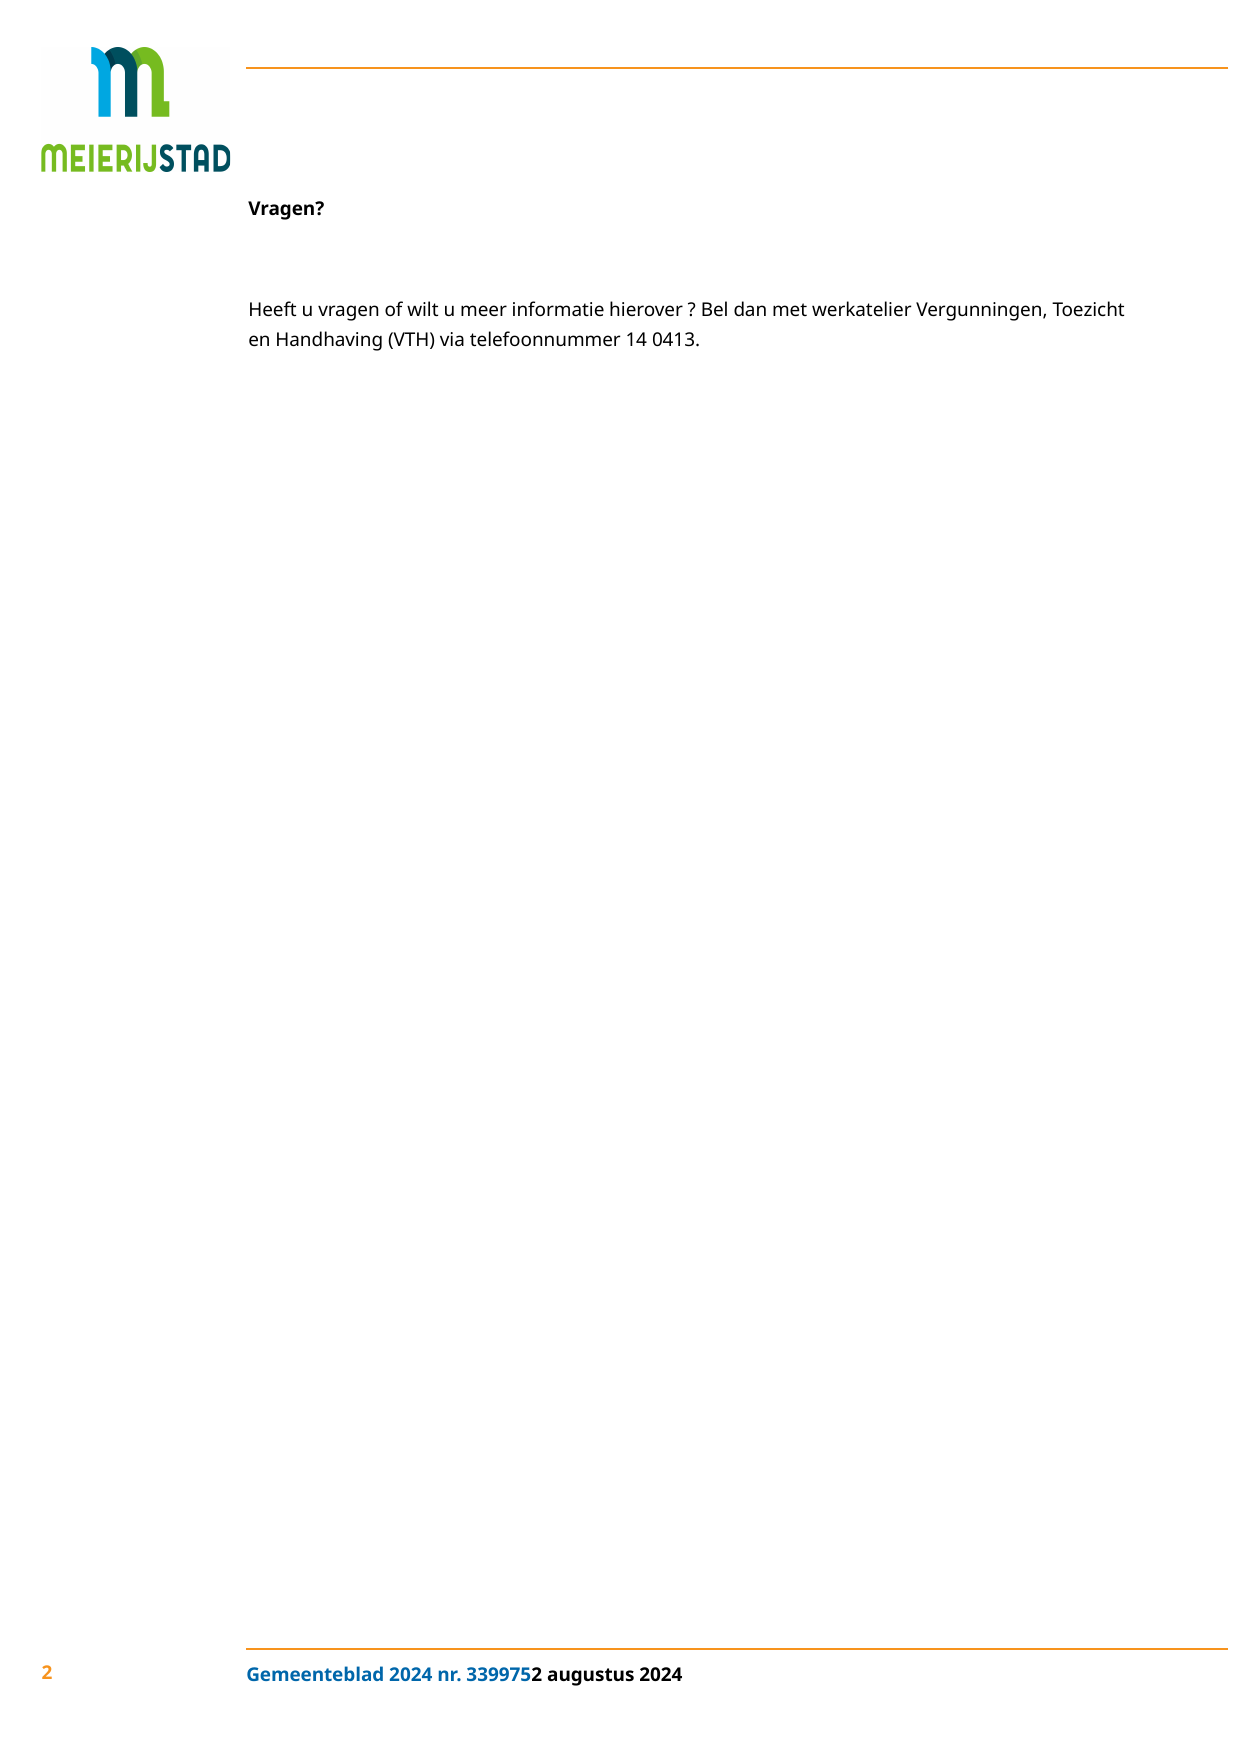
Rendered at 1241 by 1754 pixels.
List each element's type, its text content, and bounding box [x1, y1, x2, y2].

text Heeft u vragen of wilt u meer informatie hierover ? Bel dan met werkatelier Vergunningen, Toezicht en Handhaving (VTH) via telefoonnummer 14 0413. [248, 296, 1152, 352]
picture [41, 47, 231, 172]
text Vragen? [248, 196, 1152, 221]
